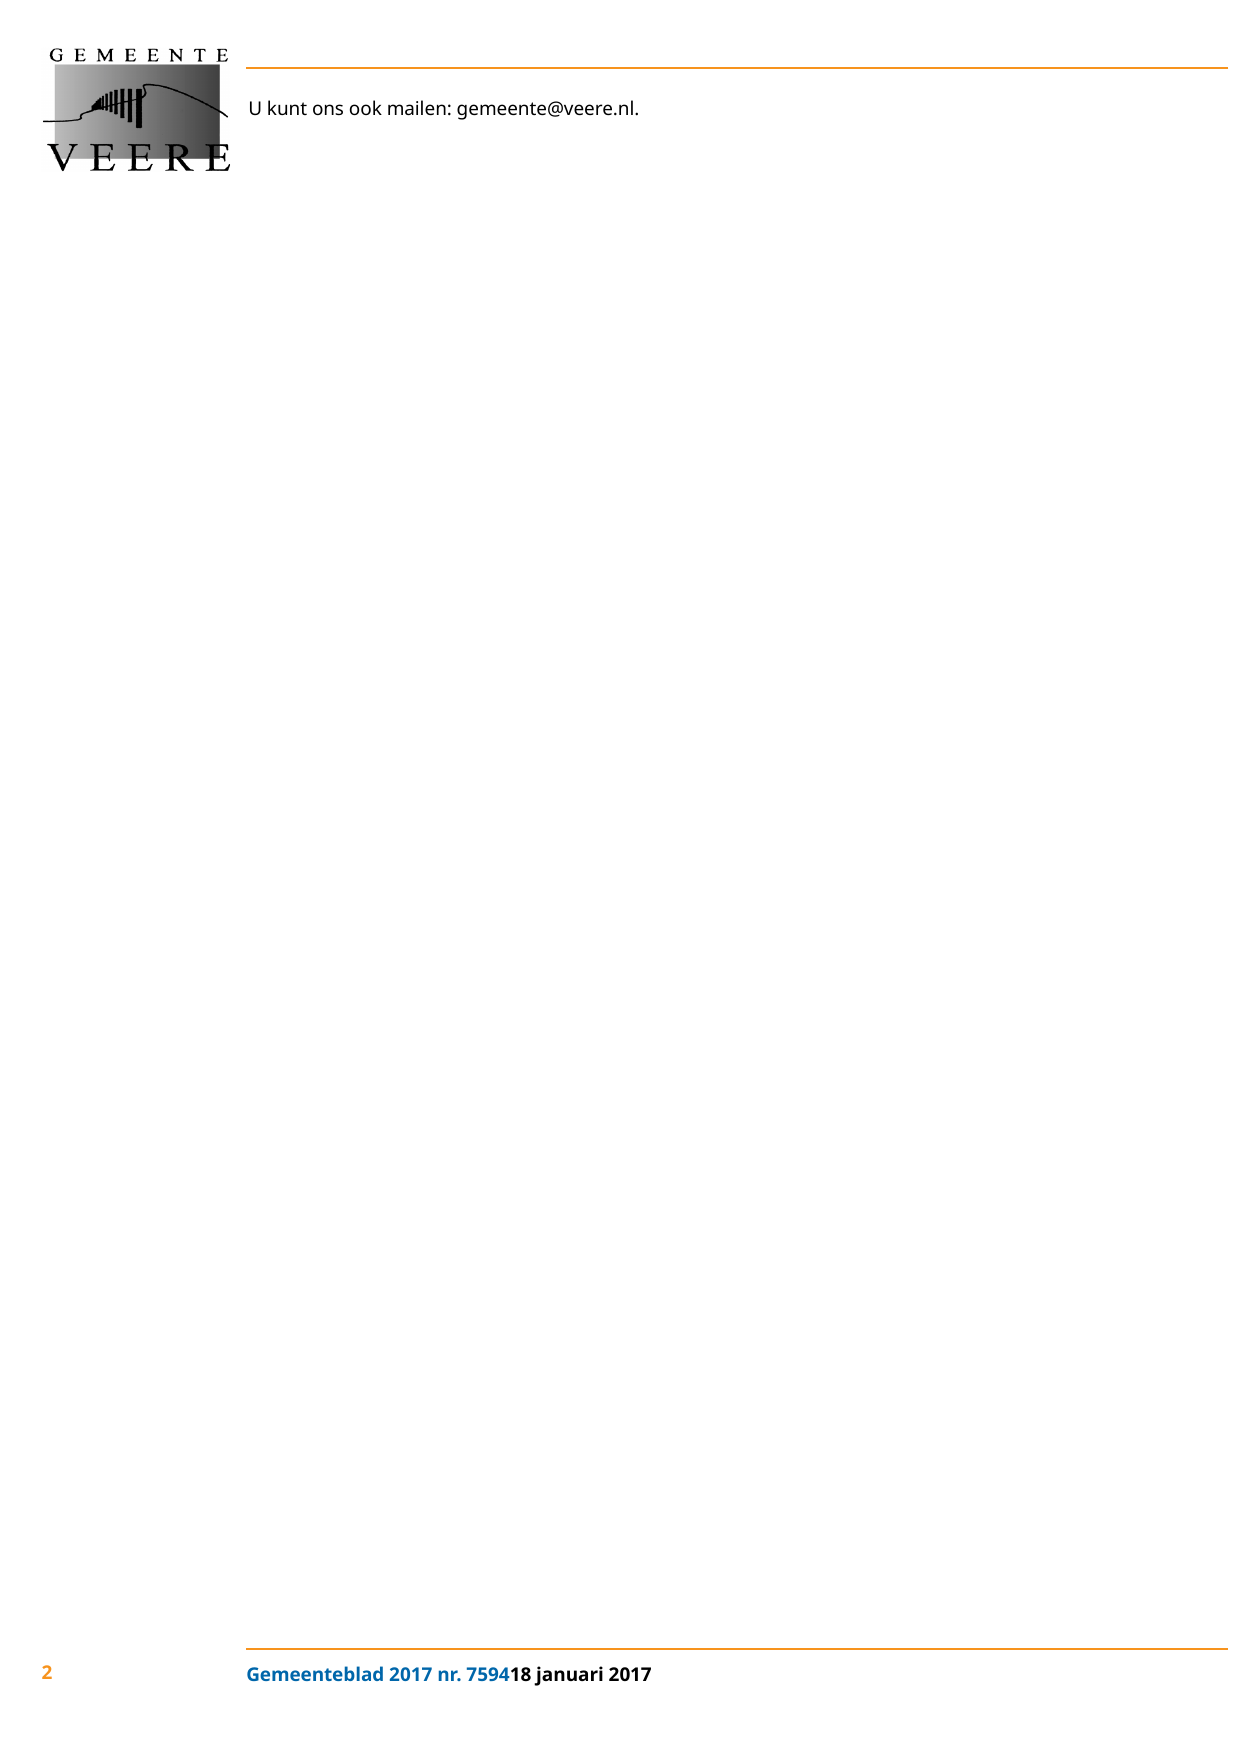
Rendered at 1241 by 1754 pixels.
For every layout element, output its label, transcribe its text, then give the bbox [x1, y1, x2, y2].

text U kunt ons ook mailen: gemeente@veere.nl. [248, 95, 1152, 121]
picture [41, 47, 231, 172]
